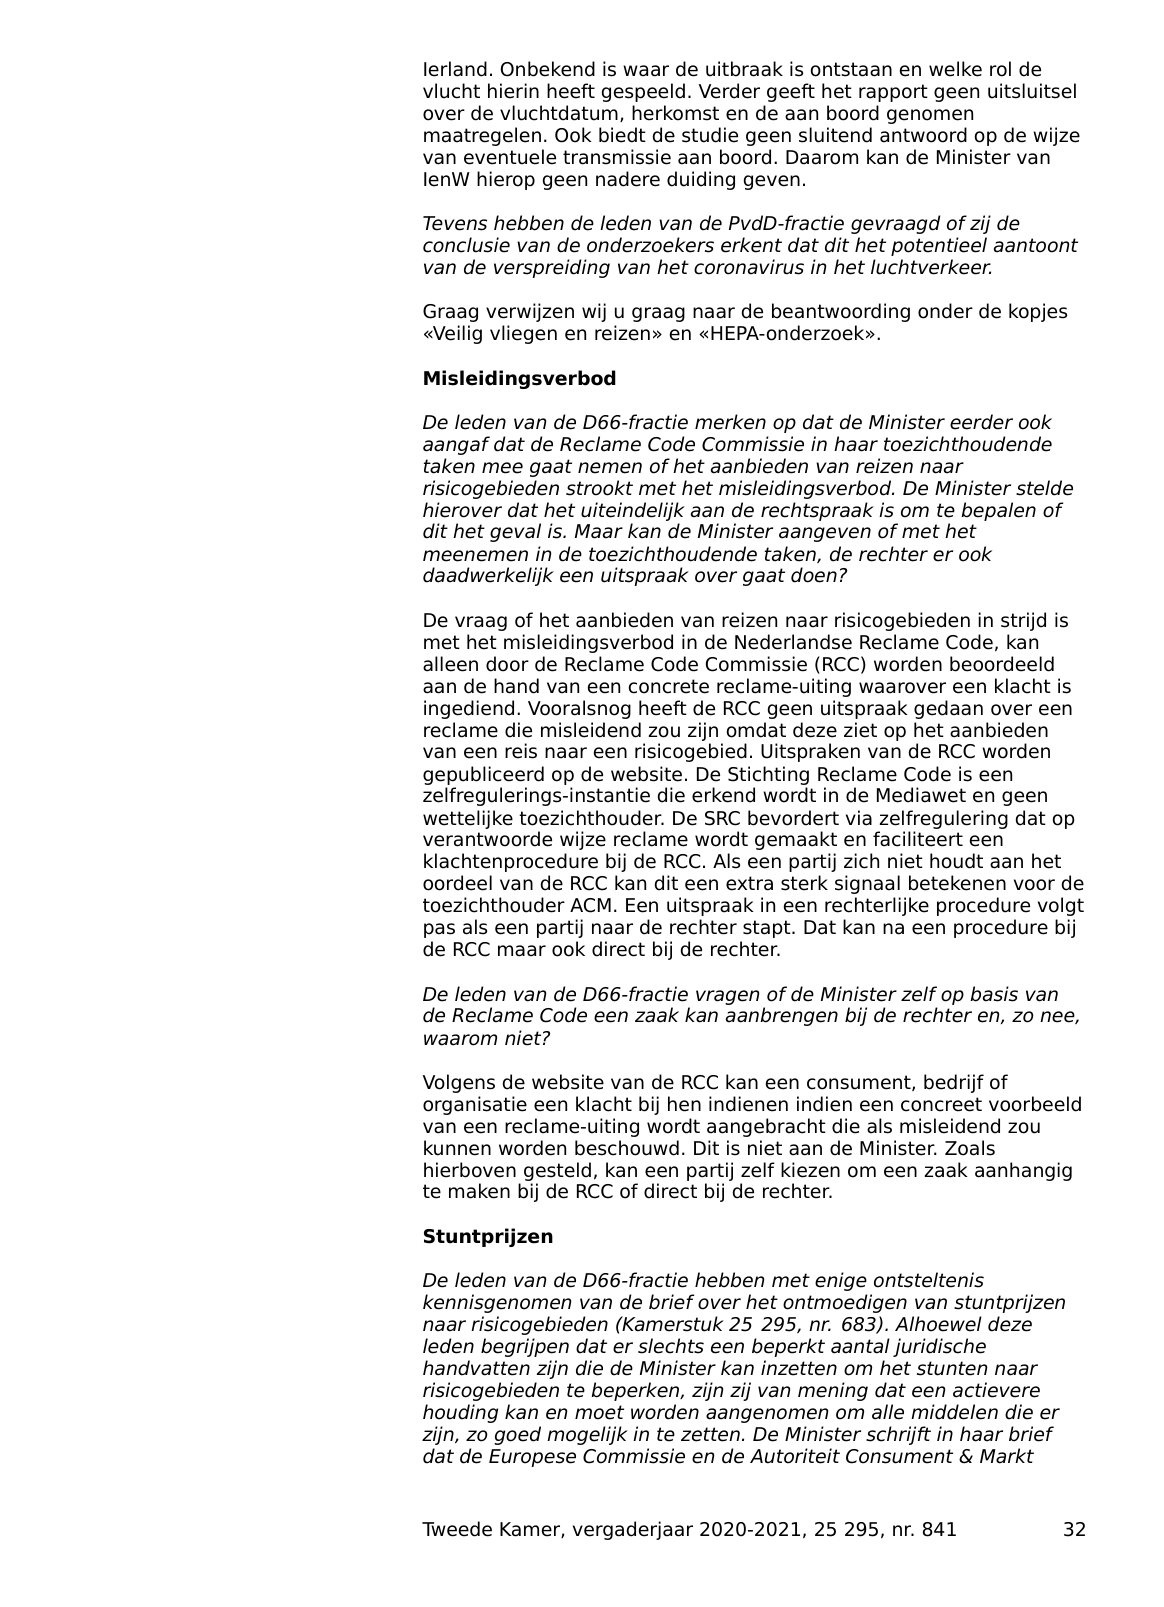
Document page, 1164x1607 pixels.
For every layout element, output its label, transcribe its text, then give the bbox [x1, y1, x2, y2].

text Ierland. Onbekend is waar de uitbraak is ontstaan en welke rol de vlucht hierin heeft gespeeld. Verder geeft het rapport geen uitsluitsel over de vluchtdatum, herkomst en de aan boord genomen maatregelen. Ook biedt de studie geen sluitend antwoord op de wijze van eventuele transmissie aan boord. Daarom kan de Minister van IenW hierop geen nadere duiding geven. [422, 59, 1087, 191]
subtitle Misleidingsverbod [422, 367, 1087, 389]
text Tevens hebben de leden van de PvdD-fractie gevraagd of zij de conclusie van de onderzoekers erkent dat dit het potentieel aantoont van de verspreiding van het coronavirus in het luchtverkeer. [422, 213, 1087, 279]
text De leden van de D66-fractie vragen of de Minister zelf op basis van de Reclame Code een zaak kan aanbrengen bij de rechter en, zo nee, waarom niet? [422, 983, 1087, 1049]
text De leden van de D66-fractie merken op dat de Minister eerder ook aangaf dat de Reclame Code Commissie in haar toezichthoudende taken mee gaat nemen of het aanbieden van reizen naar risicogebieden strookt met het misleidingsverbod. De Minister stelde hierover dat het uiteindelijk aan de rechtspraak is om te bepalen of dit het geval is. Maar kan de Minister aangeven of met het meenemen in de toezichthoudende taken, de rechter er ook daadwerkelijk een uitspraak over gaat doen? [422, 412, 1087, 587]
subtitle Stuntprijzen [422, 1226, 1087, 1248]
text Volgens de website van de RCC kan een consument, bedrijf of organisatie een klacht bij hen indienen indien een concreet voorbeeld van een reclame-uiting wordt aangebracht die als misleidend zou kunnen worden beschouwd. Dit is niet aan de Minister. Zoals hierboven gesteld, kan een partij zelf kiezen om een zaak aanhangig te maken bij de RCC of direct bij de rechter. [422, 1072, 1087, 1203]
text De leden van de D66-fractie hebben met enige ontsteltenis kennisgenomen van de brief over het ontmoedigen van stuntprijzen naar risicogebieden (Kamerstuk 25 295, nr. 683). Alhoewel deze leden begrijpen dat er slechts een beperkt aantal juridische handvatten zijn die de Minister kan inzetten om het stunten naar risicogebieden te beperken, zijn zij van mening dat een actievere houding kan en moet worden aangenomen om alle middelen die er zijn, zo goed mogelijk in te zetten. De Minister schrijft in haar brief dat de Europese Commissie en de Autoriteit Consument & Markt [422, 1270, 1087, 1468]
text De vraag of het aanbieden van reizen naar risicogebieden in strijd is met het misleidingsverbod in de Nederlandse Reclame Code, kan alleen door de Reclame Code Commissie (RCC) worden beoordeeld aan de hand van een concrete reclame-uiting waarover een klacht is ingediend. Vooralsnog heeft de RCC geen uitspraak gedaan over een reclame die misleidend zou zijn omdat deze ziet op het aanbieden van een reis naar een risicogebied. Uitspraken van de RCC worden gepubliceerd op de website. De Stichting Reclame Code is een zelfregulerings-instantie die erkend wordt in de Mediawet en geen wettelijke toezichthouder. De SRC bevordert via zelfregulering dat op verantwoorde wijze reclame wordt gemaakt en faciliteert een klachtenprocedure bij de RCC. Als een partij zich niet houdt aan het oordeel van de RCC kan dit een extra sterk signaal betekenen voor de toezichthouder ACM. Een uitspraak in een rechterlijke procedure volgt pas als een partij naar de rechter stapt. Dat kan na een procedure bij de RCC maar ook direct bij de rechter. [422, 609, 1087, 961]
text Graag verwijzen wij u graag naar de beantwoording onder de kopjes «Veilig vliegen en reizen» en «HEPA-onderzoek». [422, 301, 1087, 345]
